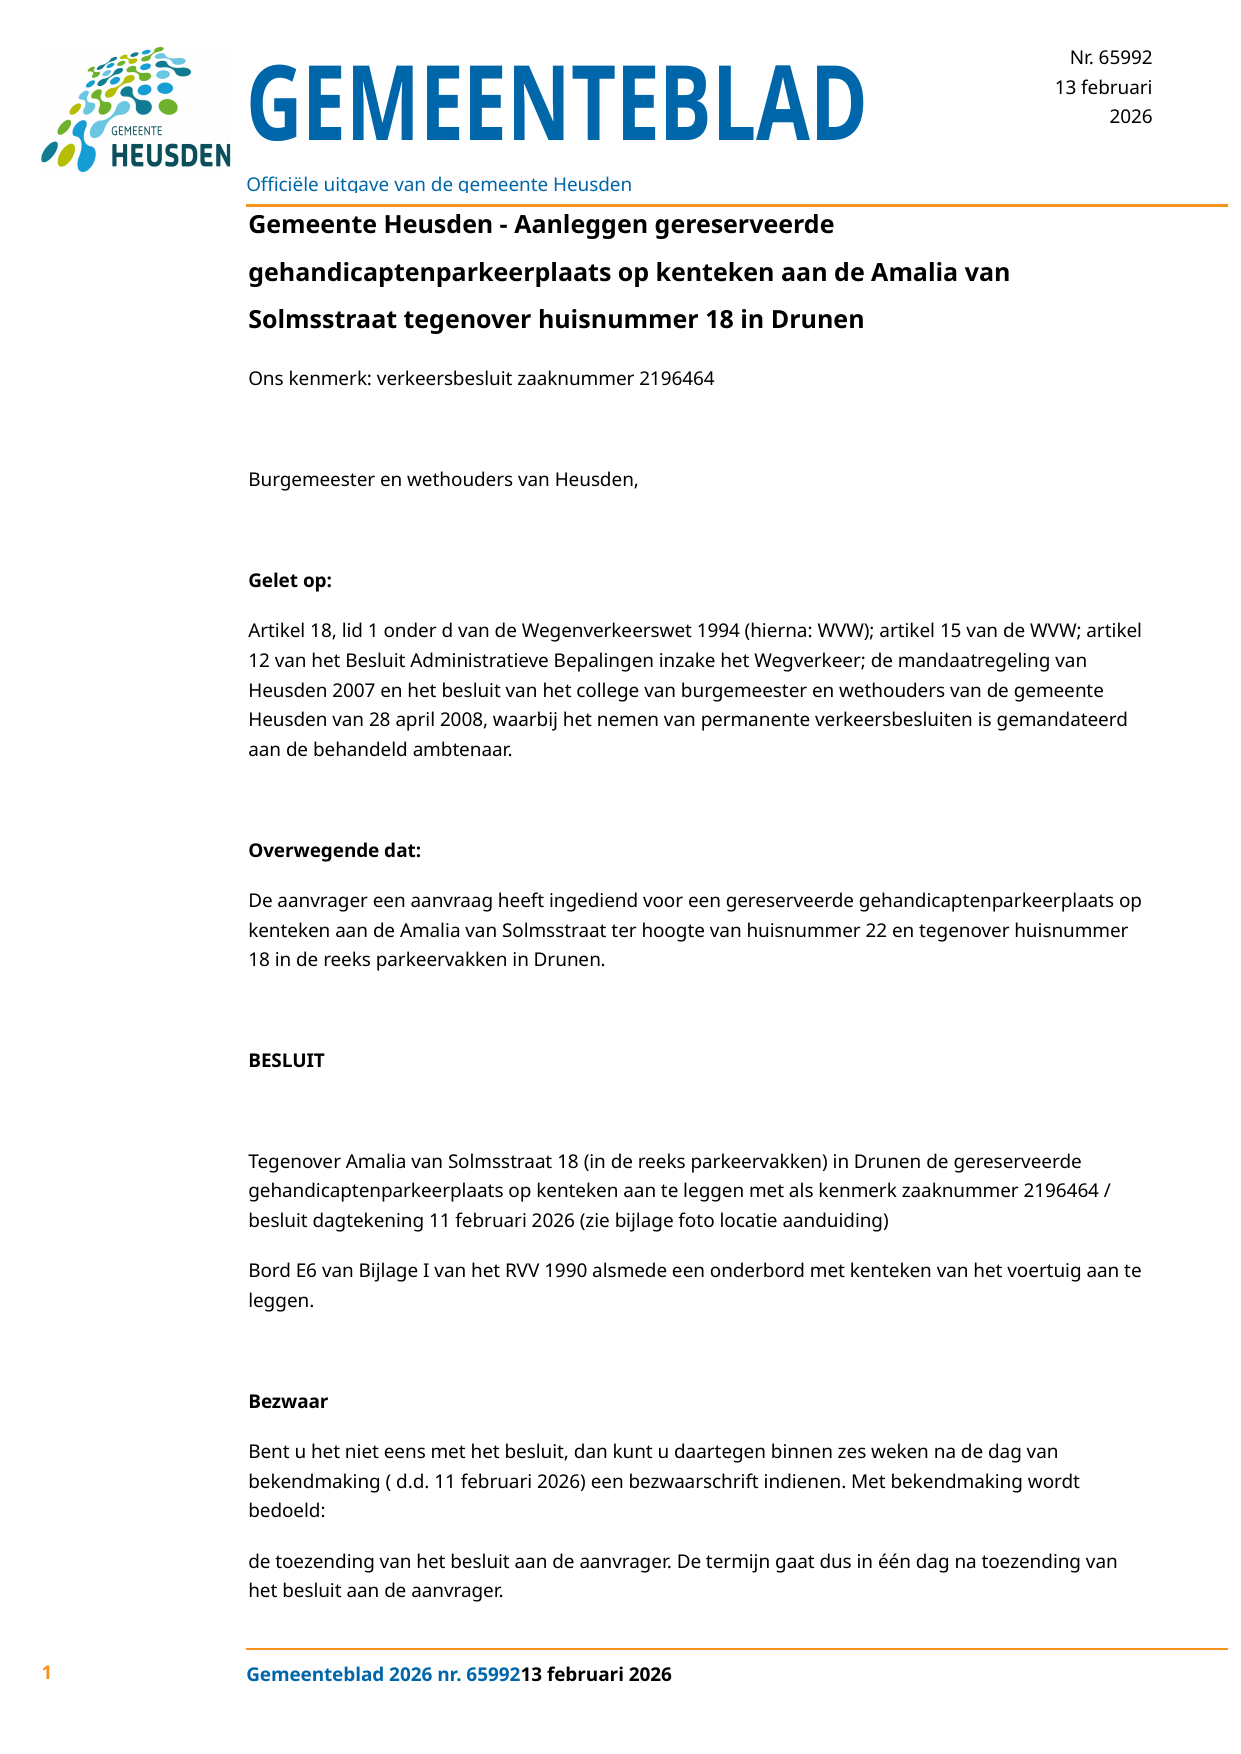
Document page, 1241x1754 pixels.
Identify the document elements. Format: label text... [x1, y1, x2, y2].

text Bezwaar [248, 1388, 1152, 1414]
text Bord E6 van Bijlage I van het RVV 1990 alsmede een onderbord met kenteken van het voertuig aan te leggen. [248, 1258, 1152, 1313]
text Gemeente Heusden - Aanleggen gereserveerde gehandicaptenparkeerplaats op kenteken aan de Amalia van Solmsstraat tegenover huisnummer 18 in Drunen [248, 207, 1152, 336]
text Gelet op: [248, 567, 1152, 593]
text Overwegende dat: [248, 837, 1152, 862]
text De aanvrager een aanvraag heeft ingediend voor een gereserveerde gehandicaptenparkeerplaats op kenteken aan de Amalia van Solmsstraat ter hoogte van huisnummer 22 en tegenover huisnummer 18 in de reeks parkeervakken in Drunen. [248, 887, 1152, 972]
text Bent u het niet eens met het besluit, dan kunt u daartegen binnen zes weken na de dag van bekendmaking ( d.d. 11 februari 2026) een bezwaarschrift indienen. Met bekendmaking wordt bedoeld: [248, 1438, 1152, 1523]
text Ons kenmerk: verkeersbesluit zaaknummer 2196464 [248, 366, 1152, 391]
text de toezending van het besluit aan de aanvrager. De termijn gaat dus in één dag na toezending van het besluit aan de aanvrager. [248, 1548, 1152, 1603]
text Artikel 18, lid 1 onder d van de Wegenverkeerswet 1994 (hierna: WVW); artikel 15 van de WVW; artikel 12 van het Besluit Administratieve Bepalingen inzake het Wegverkeer; de mandaatregeling van Heusden 2007 en het besluit van het college van burgemeester en wethouders van de gemeente Heusden van 28 april 2008, waarbij het nemen van permanente verkeersbesluiten is gemandateerd aan de behandeld ambtenaar. [248, 618, 1152, 762]
picture [41, 47, 231, 172]
text Tegenover Amalia van Solmsstraat 18 (in de reeks parkeervakken) in Drunen de gereserveerde gehandicaptenparkeerplaats op kenteken aan te leggen met als kenmerk zaaknummer 2196464 / besluit dagtekening 11 februari 2026 (zie bijlage foto locatie aanduiding) [248, 1148, 1152, 1233]
text Burgemeester en wethouders van Heusden, [248, 466, 1152, 492]
text BESLUIT [248, 1047, 1152, 1073]
